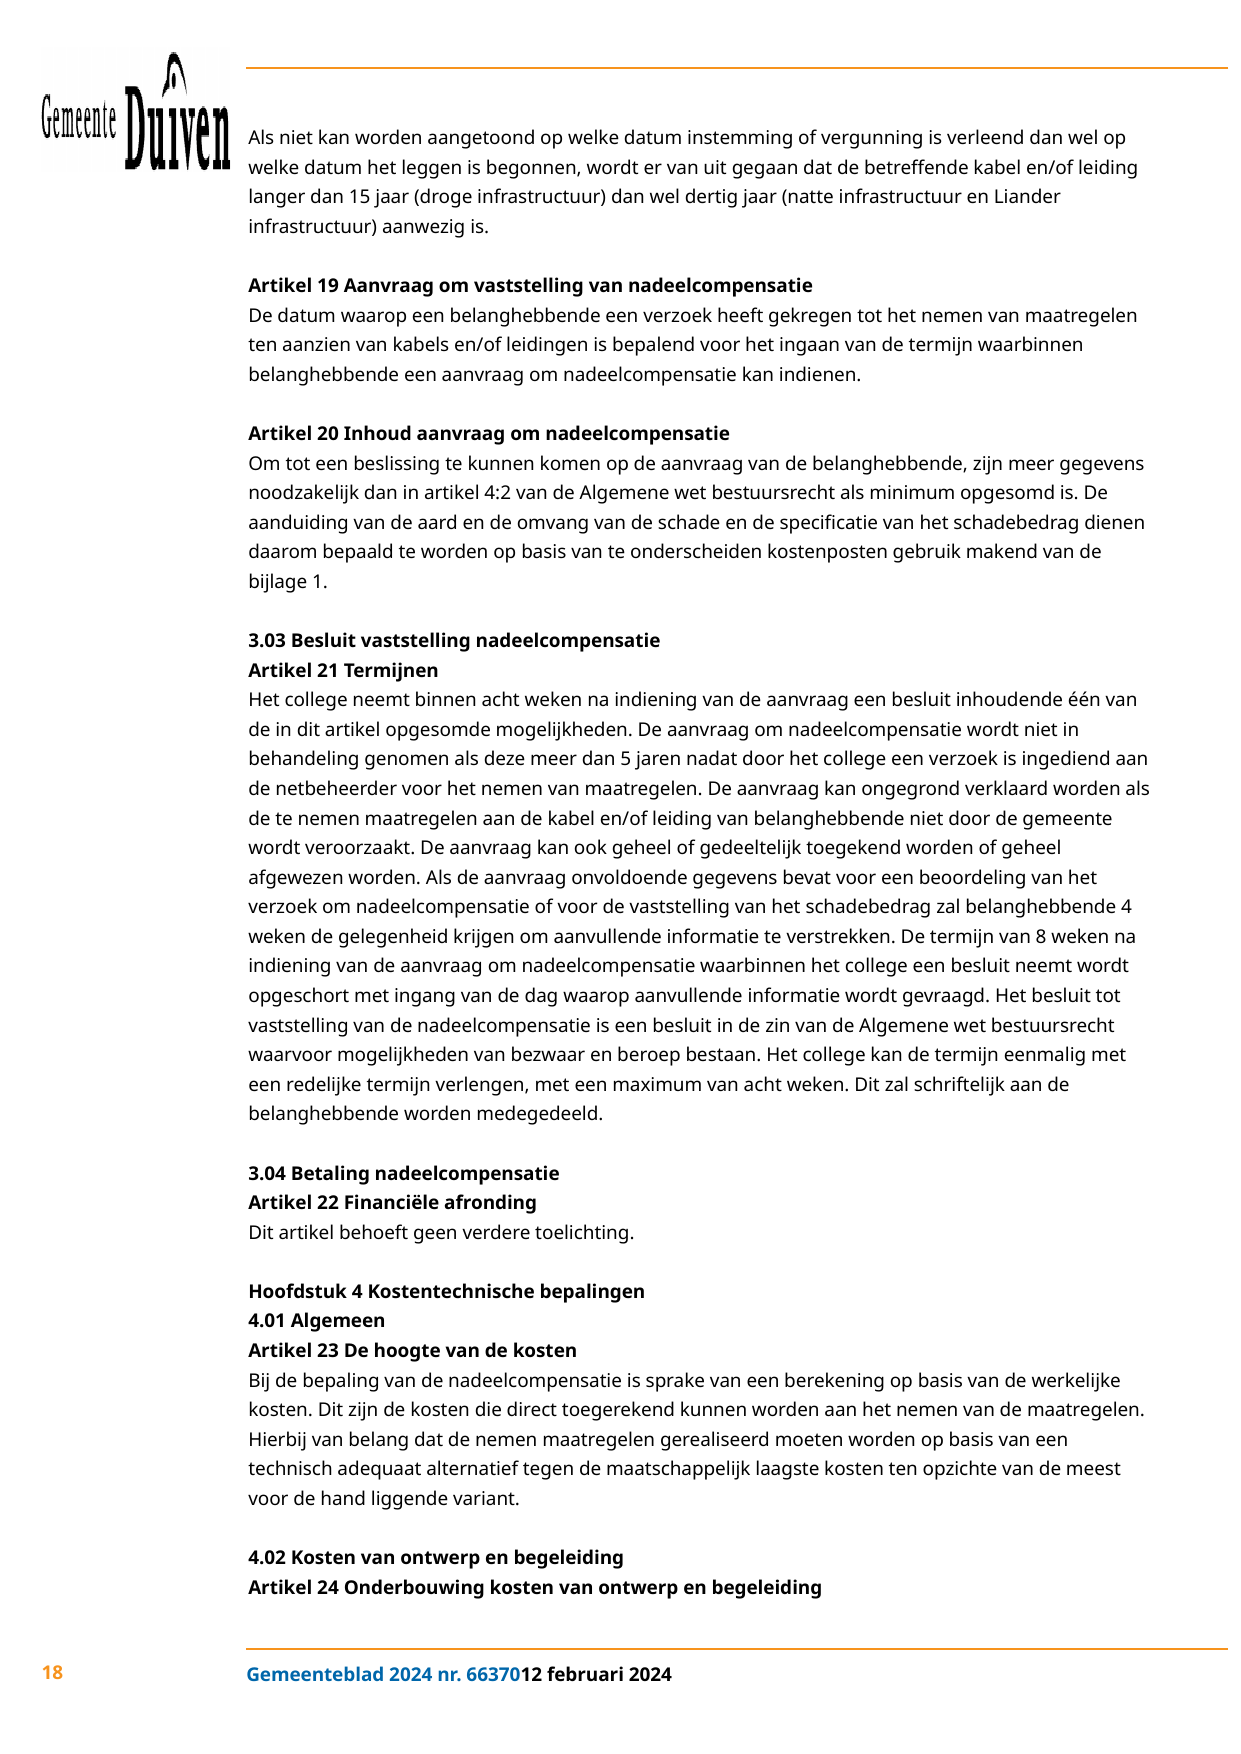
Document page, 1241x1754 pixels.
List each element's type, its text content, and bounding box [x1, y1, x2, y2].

text Artikel 24 Onderbouwing kosten van ontwerp en begeleiding [248, 1574, 1152, 1600]
text De datum waarop een belanghebbende een verzoek heeft gekregen tot het nemen van maatregelen ten aanzien van kabels en/of leidingen is bepalend voor het ingaan van de termijn waarbinnen belanghebbende een aanvraag om nadeelcompensatie kan indienen. [248, 302, 1152, 387]
text Dit artikel behoeft geen verdere toelichting. [248, 1219, 1152, 1245]
text Artikel 19 Aanvraag om vaststelling van nadeelcompensatie [248, 272, 1152, 298]
text Om tot een beslissing te kunnen komen op de aanvraag van de belanghebbende, zijn meer gegevens noodzakelijk dan in artikel 4:2 van de Algemene wet bestuursrecht als minimum opgesomd is. De aanduiding van de aard en de omvang van de schade en de specificatie van het schadebedrag dienen daarom bepaald te worden op basis van te onderscheiden kostenposten gebruik makend van de bijlage 1. [248, 450, 1152, 594]
text 3.03 Besluit vaststelling nadeelcompensatie [248, 627, 1152, 653]
text Bij de bepaling van de nadeelcompensatie is sprake van een berekening op basis van de werkelijke kosten. Dit zijn de kosten die direct toegerekend kunnen worden aan het nemen van de maatregelen. Hierbij van belang dat de nemen maatregelen gerealiseerd moeten worden op basis van een technisch adequaat alternatief tegen de maatschappelijk laagste kosten ten opzichte van de meest voor de hand liggende variant. [248, 1367, 1152, 1511]
text Artikel 21 Termijnen [248, 657, 1152, 683]
text Artikel 22 Financiële afronding [248, 1189, 1152, 1215]
text Artikel 20 Inhoud aanvraag om nadeelcompensatie [248, 420, 1152, 446]
text 4.02 Kosten van ontwerp en begeleiding [248, 1544, 1152, 1570]
text 3.04 Betaling nadeelcompensatie [248, 1160, 1152, 1186]
text Als niet kan worden aangetoond op welke datum instemming of vergunning is verleend dan wel op welke datum het leggen is begonnen, wordt er van uit gegaan dat de betreffende kabel en/of leiding langer dan 15 jaar (droge infrastructuur) dan wel dertig jaar (natte infrastructuur en Liander infrastructuur) aanwezig is. [248, 124, 1152, 239]
text Artikel 23 De hoogte van de kosten [248, 1337, 1152, 1363]
text 4.01 Algemeen [248, 1308, 1152, 1333]
text Hoofdstuk 4 Kostentechnische bepalingen [248, 1278, 1152, 1304]
picture [41, 47, 231, 172]
text Het college neemt binnen acht weken na indiening van de aanvraag een besluit inhoudende één van de in dit artikel opgesomde mogelijkheden. De aanvraag om nadeelcompensatie wordt niet in behandeling genomen als deze meer dan 5 jaren nadat door het college een verzoek is ingediend aan de netbeheerder voor het nemen van maatregelen. De aanvraag kan ongegrond verklaard worden als de te nemen maatregelen aan de kabel en/of leiding van belanghebbende niet door de gemeente wordt veroorzaakt. De aanvraag kan ook geheel of gedeeltelijk toegekend worden of geheel afgewezen worden. Als de aanvraag onvoldoende gegevens bevat voor een beoordeling van het verzoek om nadeelcompensatie of voor de vaststelling van het schadebedrag zal belanghebbende 4 weken de gelegenheid krijgen om aanvullende informatie te verstrekken. De termijn van 8 weken na indiening van de aanvraag om nadeelcompensatie waarbinnen het college een besluit neemt wordt opgeschort met ingang van de dag waarop aanvullende informatie wordt gevraagd. Het besluit tot vaststelling van de nadeelcompensatie is een besluit in de zin van de Algemene wet bestuursrecht waarvoor mogelijkheden van bezwaar en beroep bestaan. Het college kan de termijn eenmalig met een redelijke termijn verlengen, met een maximum van acht weken. Dit zal schriftelijk aan de belanghebbende worden medegedeeld. [248, 686, 1152, 1126]
